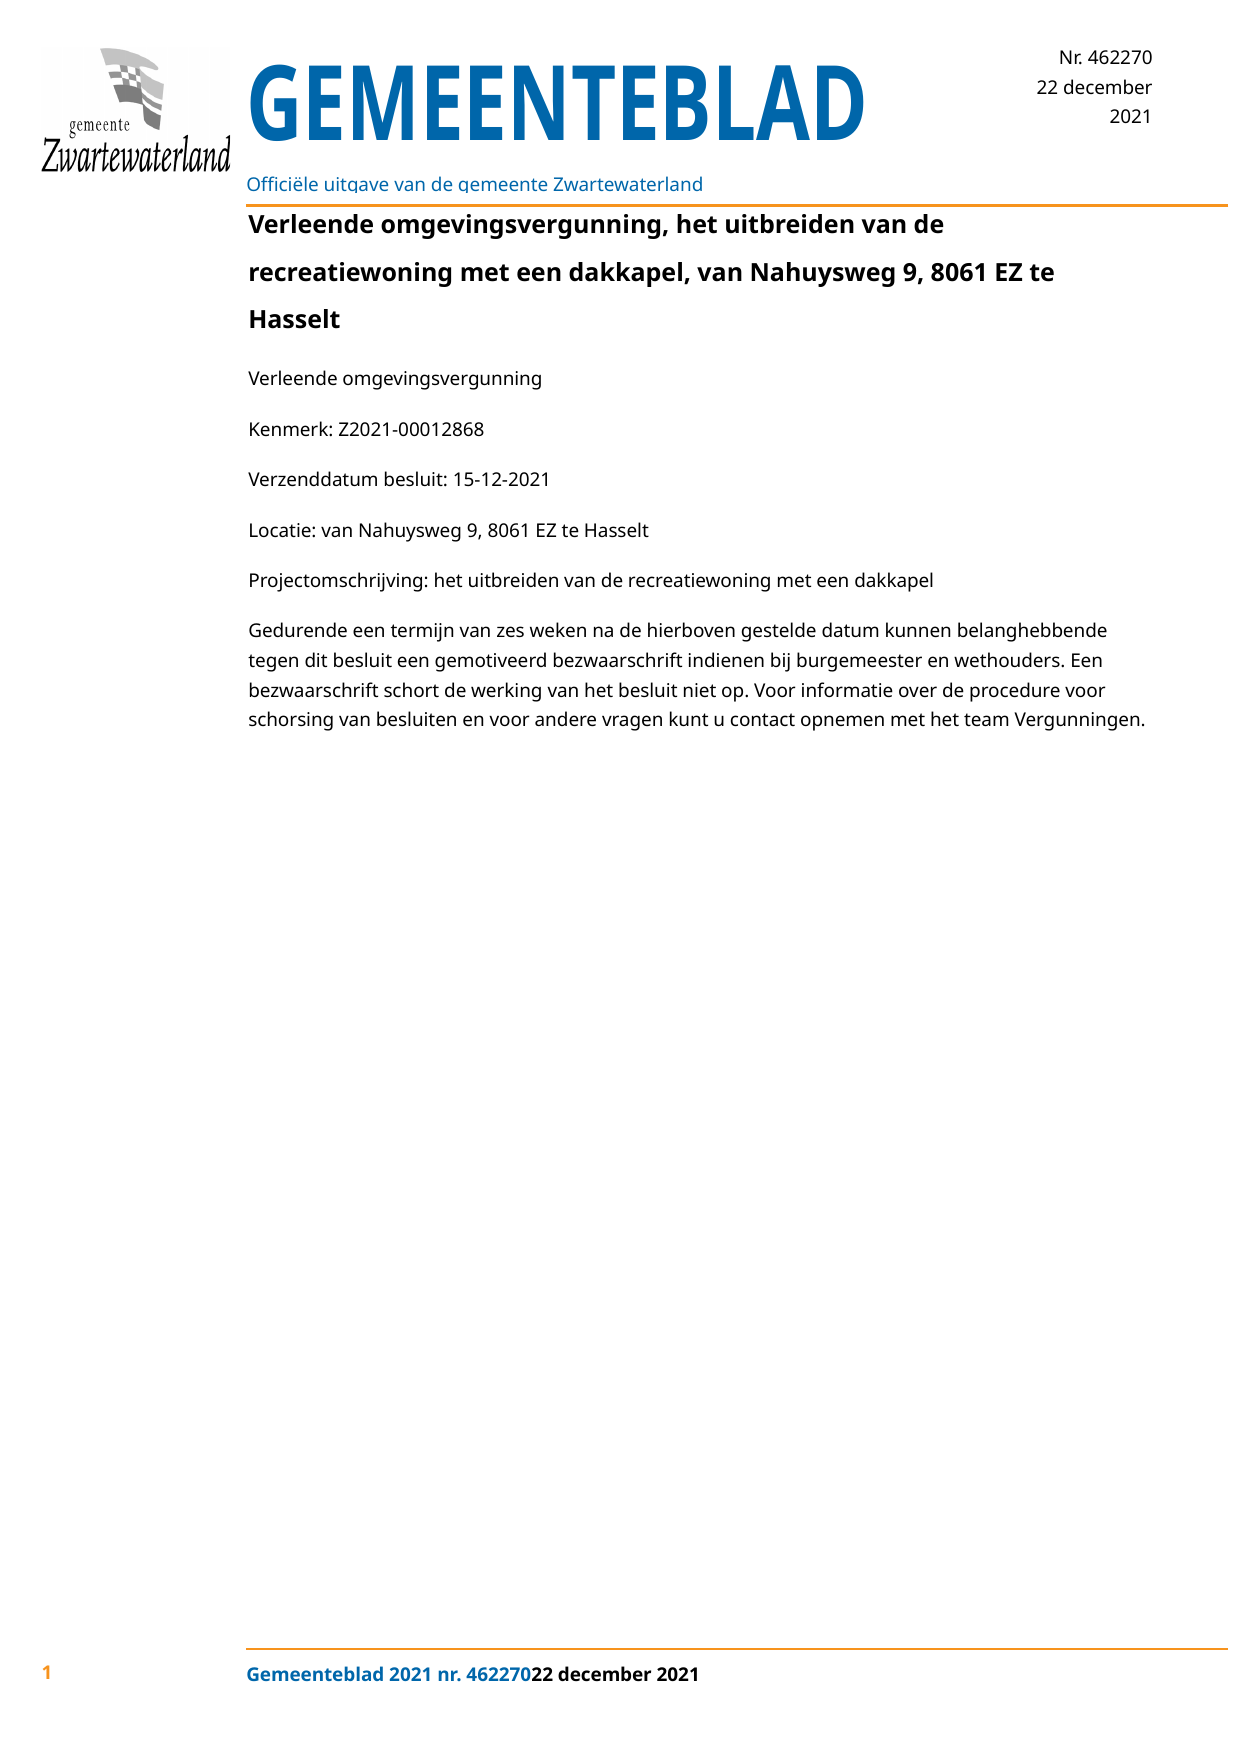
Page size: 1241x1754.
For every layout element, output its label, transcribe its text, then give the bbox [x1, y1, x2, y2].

text Kenmerk: Z2021-00012868 [248, 416, 1152, 442]
picture [41, 47, 231, 172]
text Locatie: van Nahuysweg 9, 8061 EZ te Hasselt [248, 517, 1152, 542]
text Gedurende een termijn van zes weken na de hierboven gestelde datum kunnen belanghebbende tegen dit besluit een gemotiveerd bezwaarschrift indienen bij burgemeester en wethouders. Een bezwaarschrift schort de werking van het besluit niet op. Voor informatie over de procedure voor schorsing van besluiten en voor andere vragen kunt u contact opnemen met het team Vergunningen. [248, 618, 1152, 732]
text Verleende omgevingsvergunning [248, 366, 1152, 391]
text Verleende omgevingsvergunning, het uitbreiden van de recreatiewoning met een dakkapel, van Nahuysweg 9, 8061 EZ te Hasselt [248, 207, 1152, 336]
text Verzenddatum besluit: 15-12-2021 [248, 466, 1152, 492]
text Projectomschrijving: het uitbreiden van de recreatiewoning met een dakkapel [248, 567, 1152, 593]
